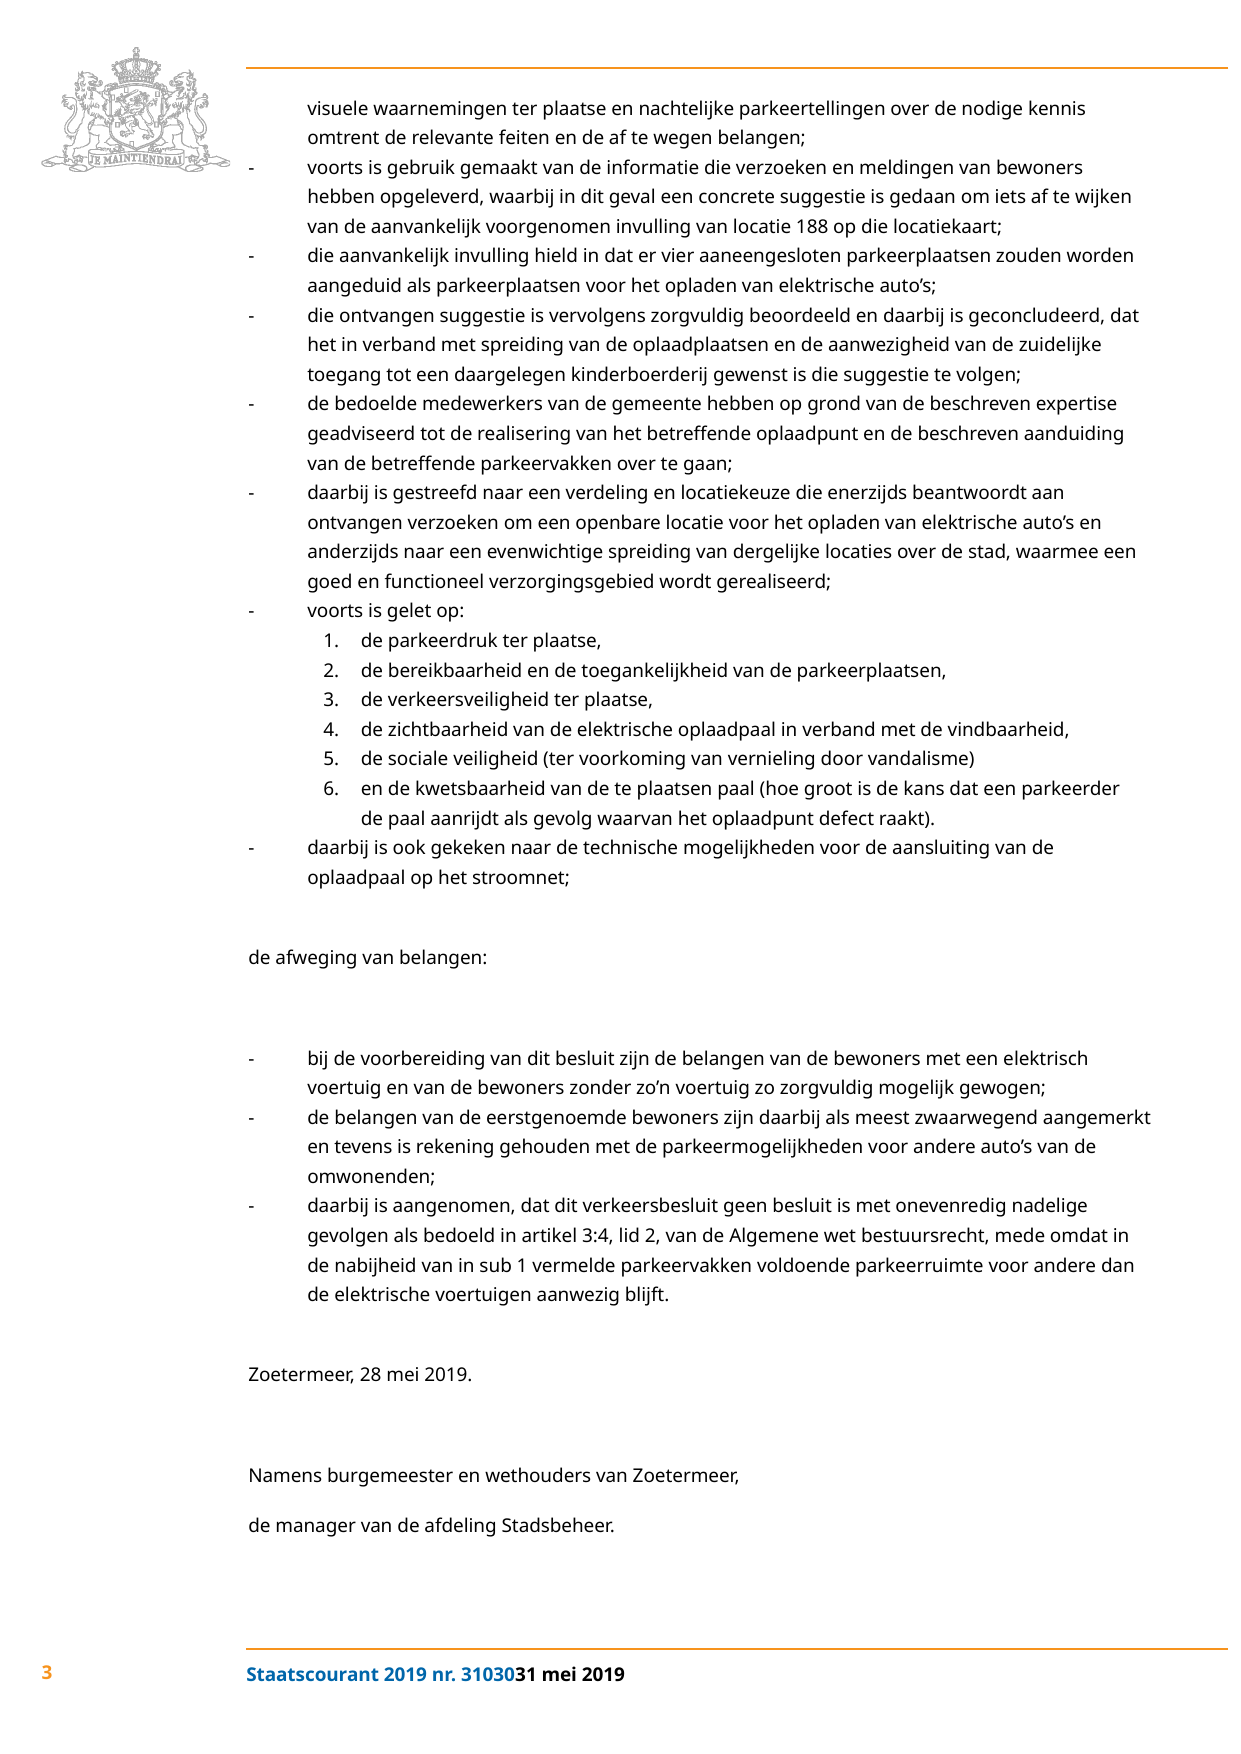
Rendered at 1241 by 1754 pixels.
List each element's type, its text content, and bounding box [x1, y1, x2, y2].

list de bereikbaarheid en de toegankelijkheid van de parkeerplaatsen, [323, 657, 1152, 683]
picture [41, 47, 231, 172]
list de bedoelde medewerkers van de gemeente hebben op grond van de beschreven expertise geadviseerd tot de realisering van het betreffende oplaadpunt en de beschreven aanduiding van de betreffende parkeervakken over te gaan; [248, 391, 1152, 476]
list de verkeersveiligheid ter plaatse, [323, 686, 1152, 712]
list voorts is gelet op: [248, 598, 1152, 623]
list de zichtbaarheid van de elektrische oplaadpaal in verband met de vindbaarheid, [323, 716, 1152, 742]
list daarbij is gestreefd naar een verdeling en locatiekeuze die enerzijds beantwoordt aan ontvangen verzoeken om een openbare locatie voor het opladen van elektrische auto’s en anderzijds naar een evenwichtige spreiding van dergelijke locaties over de stad, waarmee een goed en functioneel verzorgingsgebied wordt gerealiseerd; [248, 479, 1152, 594]
list die ontvangen suggestie is vervolgens zorgvuldig beoordeeld en daarbij is geconcludeerd, dat het in verband met spreiding van de oplaadplaatsen en de aanwezigheid van de zuidelijke toegang tot een daargelegen kinderboerderij gewenst is die suggestie te volgen; [248, 302, 1152, 387]
list daarbij is aangenomen, dat dit verkeersbesluit geen besluit is met onevenredig nadelige gevolgen als bedoeld in artikel 3:4, lid 2, van de Algemene wet bestuursrecht, mede omdat in de nabijheid van in sub 1 vermelde parkeervakken voldoende parkeerruimte voor andere dan de elektrische voertuigen aanwezig blijft. [248, 1193, 1152, 1307]
list visuele waarnemingen ter plaatse en nachtelijke parkeertellingen over de nodige kennis omtrent de relevante feiten en de af te wegen belangen; [248, 95, 1152, 150]
list voorts is gebruik gemaakt van de informatie die verzoeken en meldingen van bewoners hebben opgeleverd, waarbij in dit geval een concrete suggestie is gedaan om iets af te wijken van de aanvankelijk voorgenomen invulling van locatie 188 op die locatiekaart; [248, 154, 1152, 239]
list en de kwetsbaarheid van de te plaatsen paal (hoe groot is de kans dat een parkeerder [323, 775, 1152, 801]
text Namens burgemeester en wethouders van Zoetermeer, [248, 1462, 1152, 1488]
list de paal aanrijdt als gevolg waarvan het oplaadpunt defect raakt). [323, 805, 1152, 831]
list die aanvankelijk invulling hield in dat er vier aaneengesloten parkeerplaatsen zouden worden aangeduid als parkeerplaatsen voor het opladen van elektrische auto’s; [248, 243, 1152, 298]
list de belangen van de eerstgenoemde bewoners zijn daarbij als meest zwaarwegend aangemerkt en tevens is rekening gehouden met de parkeermogelijkheden voor andere auto’s van de omwonenden; [248, 1104, 1152, 1189]
text de manager van de afdeling Stadsbeheer. [248, 1513, 1152, 1538]
list de parkeerdruk ter plaatse, [323, 627, 1152, 653]
list daarbij is ook gekeken naar de technische mogelijkheden voor de aansluiting van de oplaadpaal op het stroomnet; [248, 834, 1152, 890]
text de afweging van belangen: [248, 944, 1152, 970]
text Zoetermeer, 28 mei 2019. [248, 1361, 1152, 1387]
list bij de voorbereiding van dit besluit zijn de belangen van de bewoners met een elektrisch voertuig en van de bewoners zonder zo’n voertuig zo zorgvuldig mogelijk gewogen; [248, 1045, 1152, 1100]
list de sociale veiligheid (ter voorkoming van vernieling door vandalisme) [323, 746, 1152, 771]
